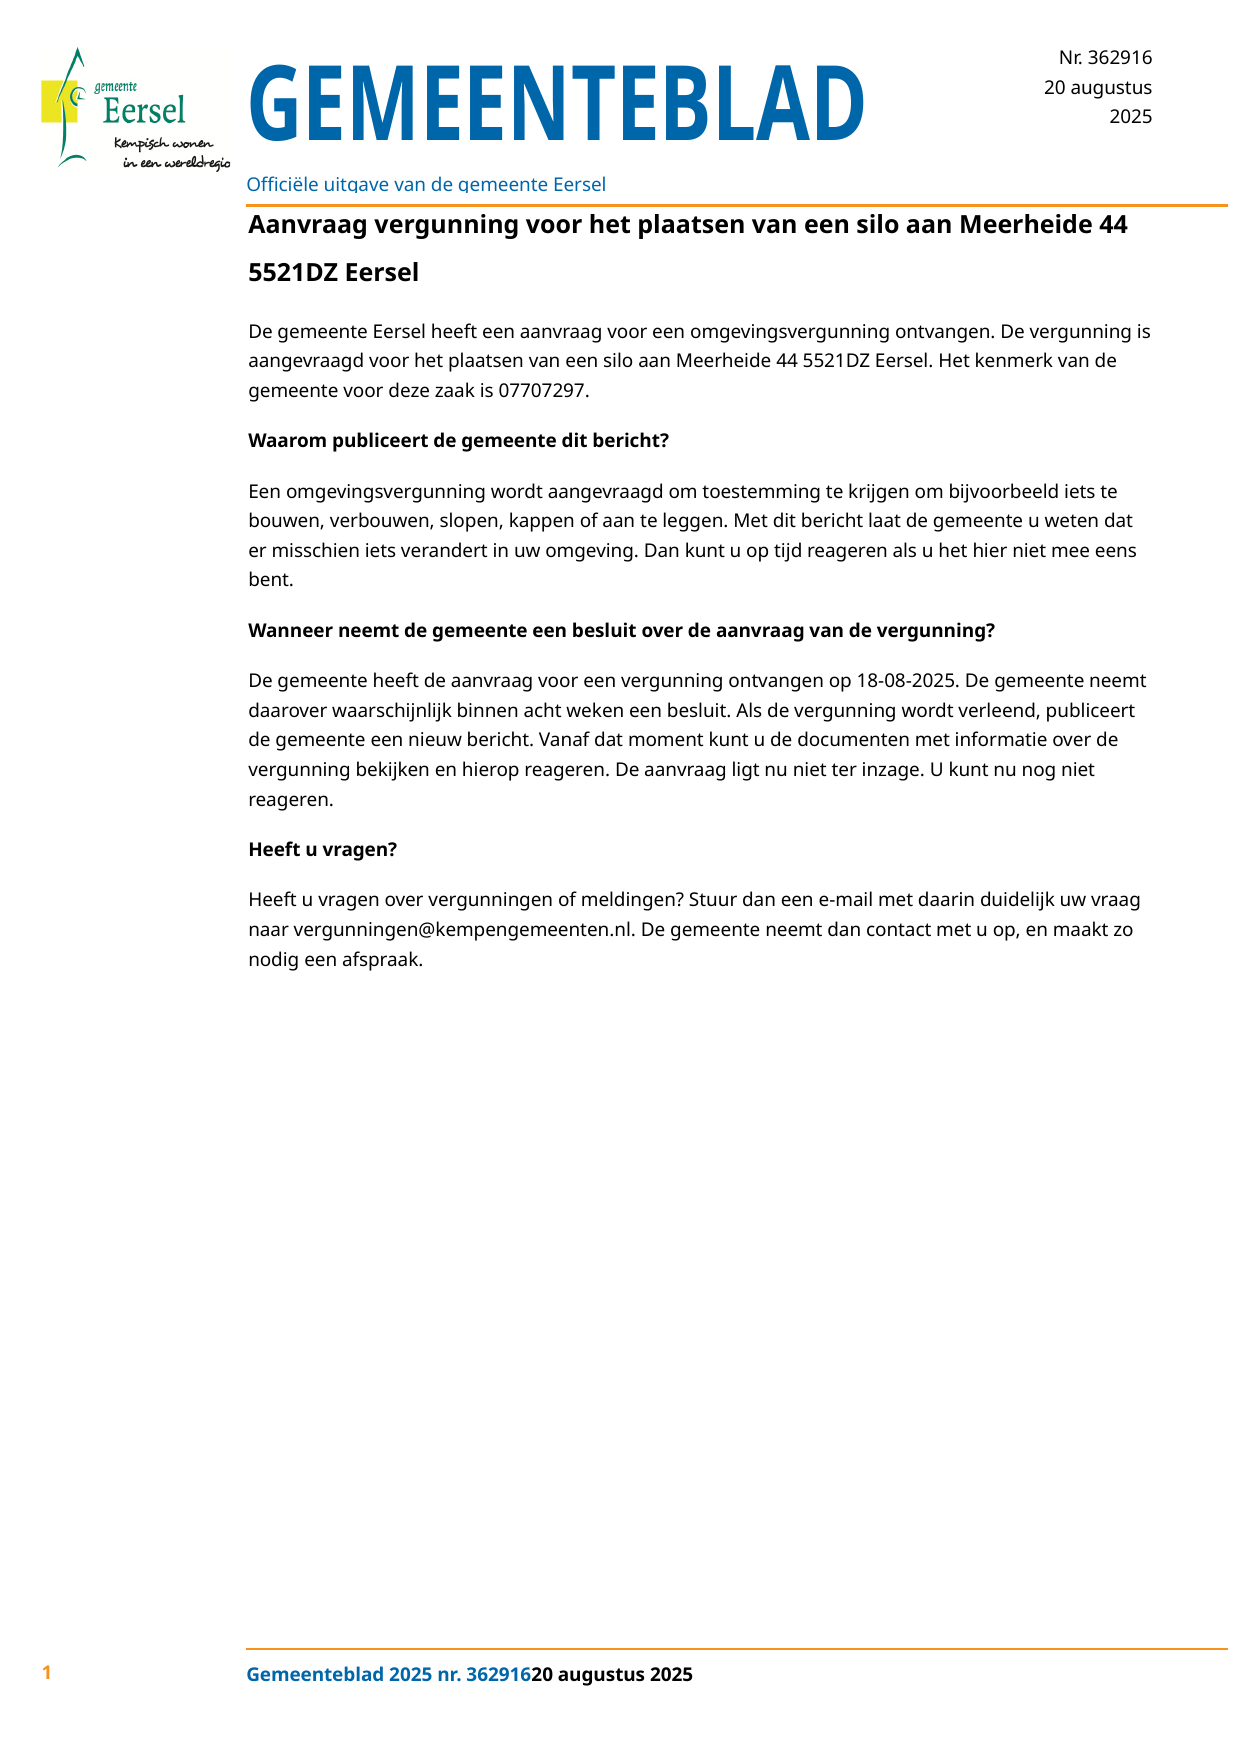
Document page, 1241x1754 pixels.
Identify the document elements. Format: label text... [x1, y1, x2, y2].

text Heeft u vragen? [248, 836, 1152, 862]
text Waarom publiceert de gemeente dit bericht? [248, 427, 1152, 453]
text Wanneer neemt de gemeente een besluit over de aanvraag van de vergunning? [248, 617, 1152, 643]
picture [41, 47, 231, 172]
text De gemeente heeft de aanvraag voor een vergunning ontvangen op 18-08-2025. De gemeente neemt daarover waarschijnlijk binnen acht weken een besluit. Als de vergunning wordt verleend, publiceert de gemeente een nieuw bericht. Vanaf dat moment kunt u de documenten met informatie over de vergunning bekijken en hierop reageren. De aanvraag ligt nu niet ter inzage. U kunt nu nog niet reageren. [248, 667, 1152, 812]
text Aanvraag vergunning voor het plaatsen van een silo aan Meerheide 44 5521DZ Eersel [248, 207, 1152, 288]
text Een omgevingsvergunning wordt aangevraagd om toestemming te krijgen om bijvoorbeeld iets te bouwen, verbouwen, slopen, kappen of aan te leggen. Met dit bericht laat de gemeente u weten dat er misschien iets verandert in uw omgeving. Dan kunt u op tijd reageren als u het hier niet mee eens bent. [248, 478, 1152, 592]
text De gemeente Eersel heeft een aanvraag voor een omgevingsvergunning ontvangen. De vergunning is aangevraagd voor het plaatsen van een silo aan Meerheide 44 5521DZ Eersel. Het kenmerk van de gemeente voor deze zaak is 07707297. [248, 318, 1152, 403]
text Heeft u vragen over vergunningen of meldingen? Stuur dan een e-mail met daarin duidelijk uw vraag naar vergunningen@kempengemeenten.nl. De gemeente neemt dan contact met u op, en maakt zo nodig een afspraak. [248, 887, 1152, 972]
